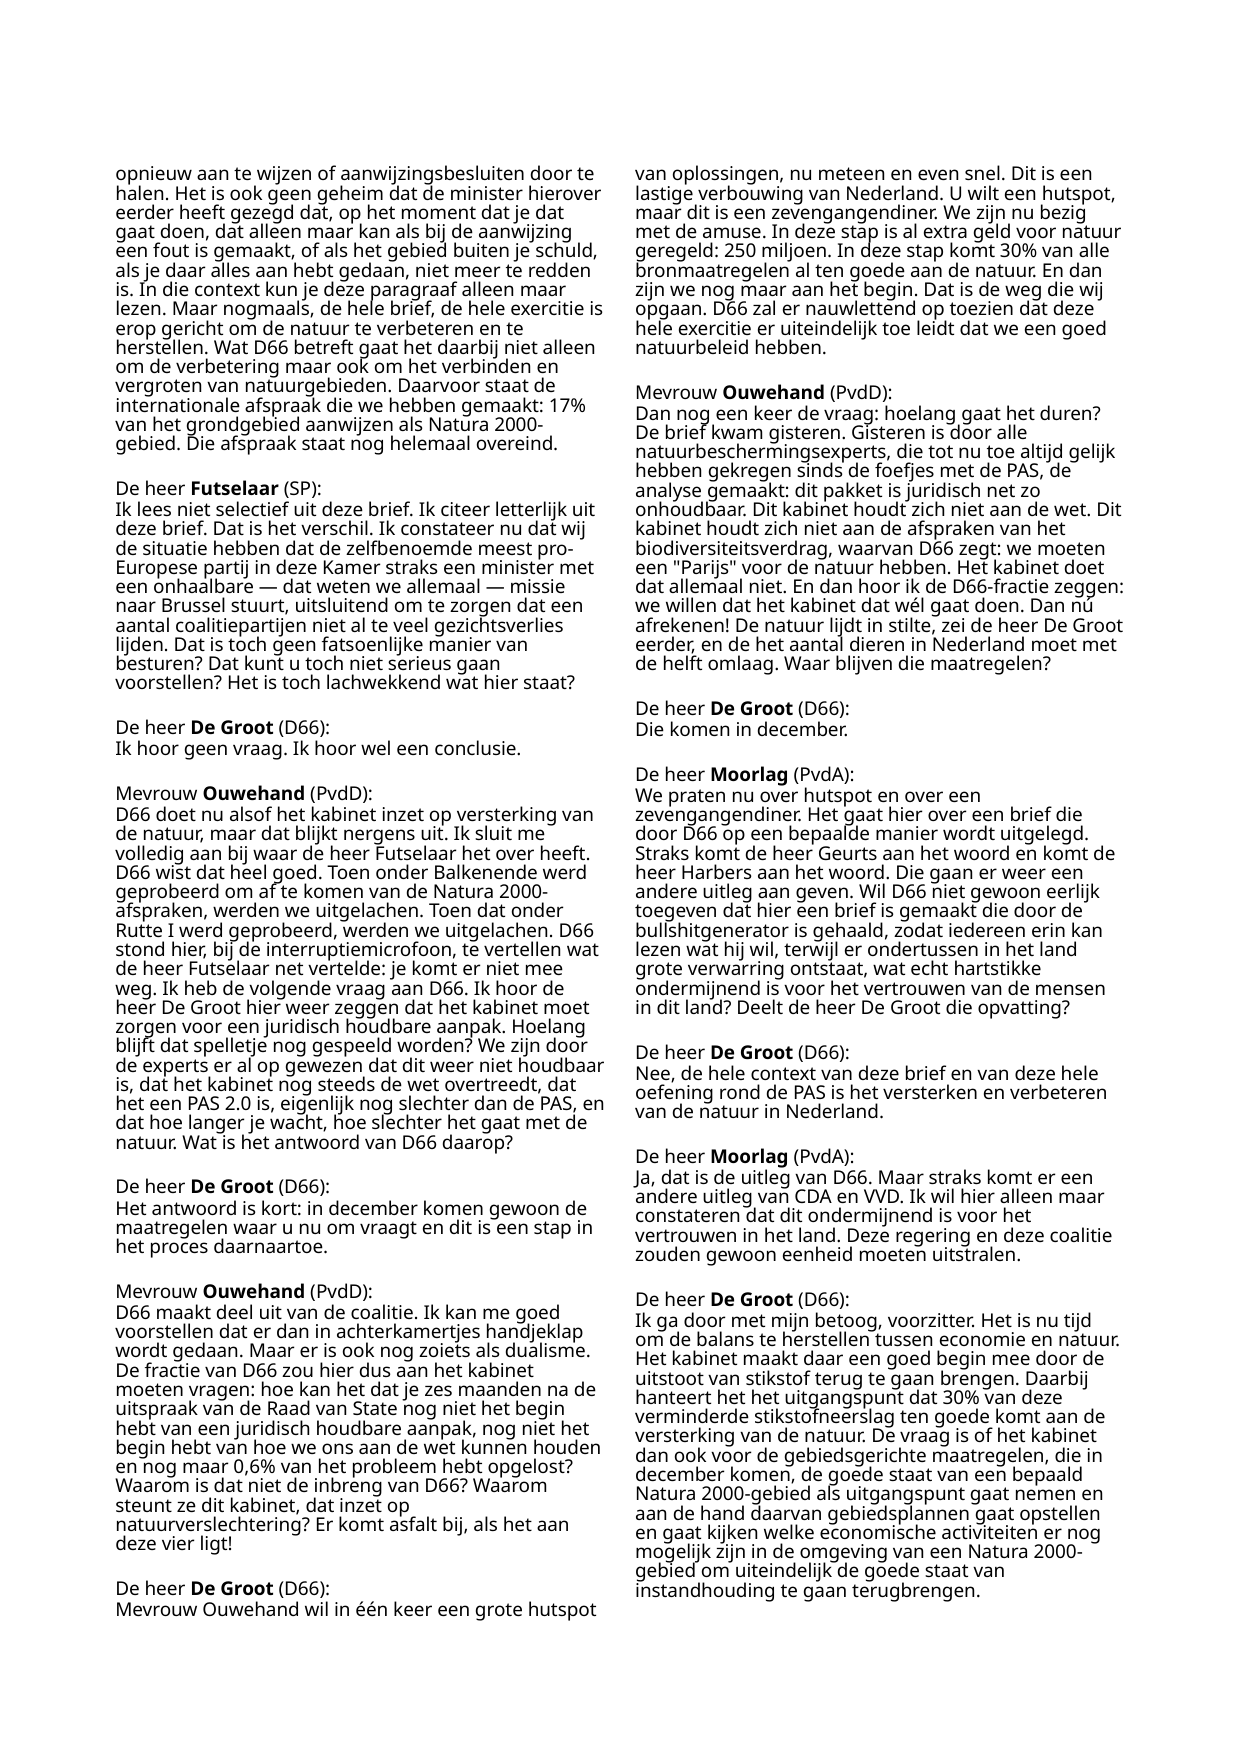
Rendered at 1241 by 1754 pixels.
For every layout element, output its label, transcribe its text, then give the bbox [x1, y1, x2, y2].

text D66 doet nu alsof het kabinet inzet op versterking van de natuur, maar dat blijkt nergens uit. Ik sluit me volledig aan bij waar de heer Futselaar het over heeft. D66 wist dat heel goed. Toen onder Balkenende werd geprobeerd om af te komen van de Natura 2000-afspraken, werden we uitgelachen. Toen dat onder Rutte I werd geprobeerd, werden we uitgelachen. D66 stond hier, bij de interruptiemicrofoon, te vertellen wat de heer Futselaar net vertelde: je komt er niet mee weg. Ik heb de volgende vraag aan D66. Ik hoor de heer De Groot hier weer zeggen dat het kabinet moet zorgen voor een juridisch houdbare aanpak. Hoelang blijft dat spelletje nog gespeeld worden? We zijn door de experts er al op gewezen dat dit weer niet houdbaar is, dat het kabinet nog steeds de wet overtreedt, dat het een PAS 2.0 is, eigenlijk nog slechter dan de PAS, en dat hoe langer je wacht, hoe slechter het gaat met de natuur. Wat is het antwoord van D66 daarop? [115, 806, 605, 1153]
text Ik hoor geen vraag. Ik hoor wel een conclusie. [115, 740, 605, 759]
text Mevrouw Ouwehand (PvdD): [635, 379, 1125, 404]
text De heer De Groot (D66): [115, 714, 605, 740]
text Mevrouw Ouwehand (PvdD): [115, 1278, 605, 1304]
text De heer Moorlag (PvdA): [635, 761, 1125, 787]
text Mevrouw Ouwehand wil in één keer een grote hutspot [115, 1601, 605, 1620]
text opnieuw aan te wijzen of aanwijzingsbesluiten door te halen. Het is ook geen geheim dat de minister hierover eerder heeft gezegd dat, op het moment dat je dat gaat doen, dat alleen maar kan als bij de aanwijzing een fout is gemaakt, of als het gebied buiten je schuld, als je daar alles aan hebt gedaan, niet meer te redden is. In die context kun je deze paragraaf alleen maar lezen. Maar nogmaals, de hele brief, de hele exercitie is erop gericht om de natuur te verbeteren en te herstellen. Wat D66 betreft gaat het daarbij niet alleen om de verbetering maar ook om het verbinden en vergroten van natuurgebieden. Daarvoor staat de internationale afspraak die we hebben gemaakt: 17% van het grondgebied aanwijzen als Natura 2000-gebied. Die afspraak staat nog helemaal overeind. [115, 165, 605, 454]
text De heer De Groot (D66): [635, 695, 1125, 721]
text van oplossingen, nu meteen en even snel. Dit is een lastige verbouwing van Nederland. U wilt een hutspot, maar dit is een zevengangendiner. We zijn nu bezig met de amuse. In deze stap is al extra geld voor natuur geregeld: 250 miljoen. In deze stap komt 30% van alle bronmaatregelen al ten goede aan de natuur. En dan zijn we nog maar aan het begin. Dat is de weg die wij opgaan. D66 zal er nauwlettend op toezien dat deze hele exercitie er uiteindelijk toe leidt dat we een goed natuurbeleid hebben. [635, 165, 1125, 358]
text De heer De Groot (D66): [635, 1286, 1125, 1312]
text Ik ga door met mijn betoog, voorzitter. Het is nu tijd om de balans te herstellen tussen economie en natuur. Het kabinet maakt daar een goed begin mee door de uitstoot van stikstof terug te gaan brengen. Daarbij hanteert het het uitgangspunt dat 30% van deze verminderde stikstofneerslag ten goede komt aan de versterking van de natuur. De vraag is of het kabinet dan ook voor de gebiedsgerichte maatregelen, die in december komen, de goede staat van een bepaald Natura 2000-gebied als uitgangspunt gaat nemen en aan de hand daarvan gebiedsplannen gaat opstellen en gaat kijken welke economische activiteiten er nog mogelijk zijn in de omgeving van een Natura 2000-gebied om uiteindelijk de goede staat van instandhouding te gaan terugbrengen. [635, 1312, 1125, 1601]
text Nee, de hele context van deze brief en van deze hele oefening rond de PAS is het versterken en verbeteren van de natuur in Nederland. [635, 1064, 1125, 1122]
text Dan nog een keer de vraag: hoelang gaat het duren? De brief kwam gisteren. Gisteren is door alle natuurbeschermingsexperts, die tot nu toe altijd gelijk hebben gekregen sinds de foefjes met de PAS, de analyse gemaakt: dit pakket is juridisch net zo onhoudbaar. Dit kabinet houdt zich niet aan de wet. Dit kabinet houdt zich niet aan de afspraken van het biodiversiteitsverdrag, waarvan D66 zegt: we moeten een "Parijs" voor de natuur hebben. Het kabinet doet dat allemaal niet. En dan hoor ik de D66-fractie zeggen: we willen dat het kabinet dat wél gaat doen. Dan nú afrekenen! De natuur lijdt in stilte, zei de heer De Groot eerder, en de het aantal dieren in Nederland moet met de helft omlaag. Waar blijven die maatregelen? [635, 404, 1125, 674]
text Ja, dat is de uitleg van D66. Maar straks komt er een andere uitleg van CDA en VVD. Ik wil hier alleen maar constateren dat dit ondermijnend is voor het vertrouwen in het land. Deze regering en deze coalitie zouden gewoon eenheid moeten uitstralen. [635, 1169, 1125, 1265]
text De heer Moorlag (PvdA): [635, 1143, 1125, 1169]
text We praten nu over hutspot en over een zevengangendiner. Het gaat hier over een brief die door D66 op een bepaalde manier wordt uitgelegd. Straks komt de heer Geurts aan het woord en komt de heer Harbers aan het woord. Die gaan er weer een andere uitleg aan geven. Wil D66 niet gewoon eerlijk toegeven dat hier een brief is gemaakt die door de bullshitgenerator is gehaald, zodat iedereen erin kan lezen wat hij wil, terwijl er ondertussen in het land grote verwarring ontstaat, wat echt hartstikke ondermijnend is voor het vertrouwen van de mensen in dit land? Deelt de heer De Groot die opvatting? [635, 787, 1125, 1018]
text De heer De Groot (D66): [115, 1174, 605, 1199]
text De heer De Groot (D66): [635, 1039, 1125, 1064]
text De heer Futselaar (SP): [115, 475, 605, 501]
text De heer De Groot (D66): [115, 1575, 605, 1601]
text D66 maakt deel uit van de coalitie. Ik kan me goed voorstellen dat er dan in achterkamertjes handjeklap wordt gedaan. Maar er is ook nog zoiets als dualisme. De fractie van D66 zou hier dus aan het kabinet moeten vragen: hoe kan het dat je zes maanden na de uitspraak van de Raad van State nog niet het begin hebt van een juridisch houdbare aanpak, nog niet het begin hebt van hoe we ons aan de wet kunnen houden en nog maar 0,6% van het probleem hebt opgelost? Waarom is dat niet de inbreng van D66? Waarom steunt ze dit kabinet, dat inzet op natuurverslechtering? Er komt asfalt bij, als het aan deze vier ligt! [115, 1304, 605, 1554]
text Ik lees niet selectief uit deze brief. Ik citeer letterlijk uit deze brief. Dat is het verschil. Ik constateer nu dat wij de situatie hebben dat de zelfbenoemde meest pro-Europese partij in deze Kamer straks een minister met een onhaalbare — dat weten we allemaal — missie naar Brussel stuurt, uitsluitend om te zorgen dat een aantal coalitiepartijen niet al te veel gezichtsverlies lijden. Dat is toch geen fatsoenlijke manier van besturen? Dat kunt u toch niet serieus gaan voorstellen? Het is toch lachwekkend wat hier staat? [115, 501, 605, 694]
text Mevrouw Ouwehand (PvdD): [115, 780, 605, 806]
text Het antwoord is kort: in december komen gewoon de maatregelen waar u nu om vraagt en dit is een stap in het proces daarnaartoe. [115, 1199, 605, 1257]
text Die komen in december. [635, 721, 1125, 740]
